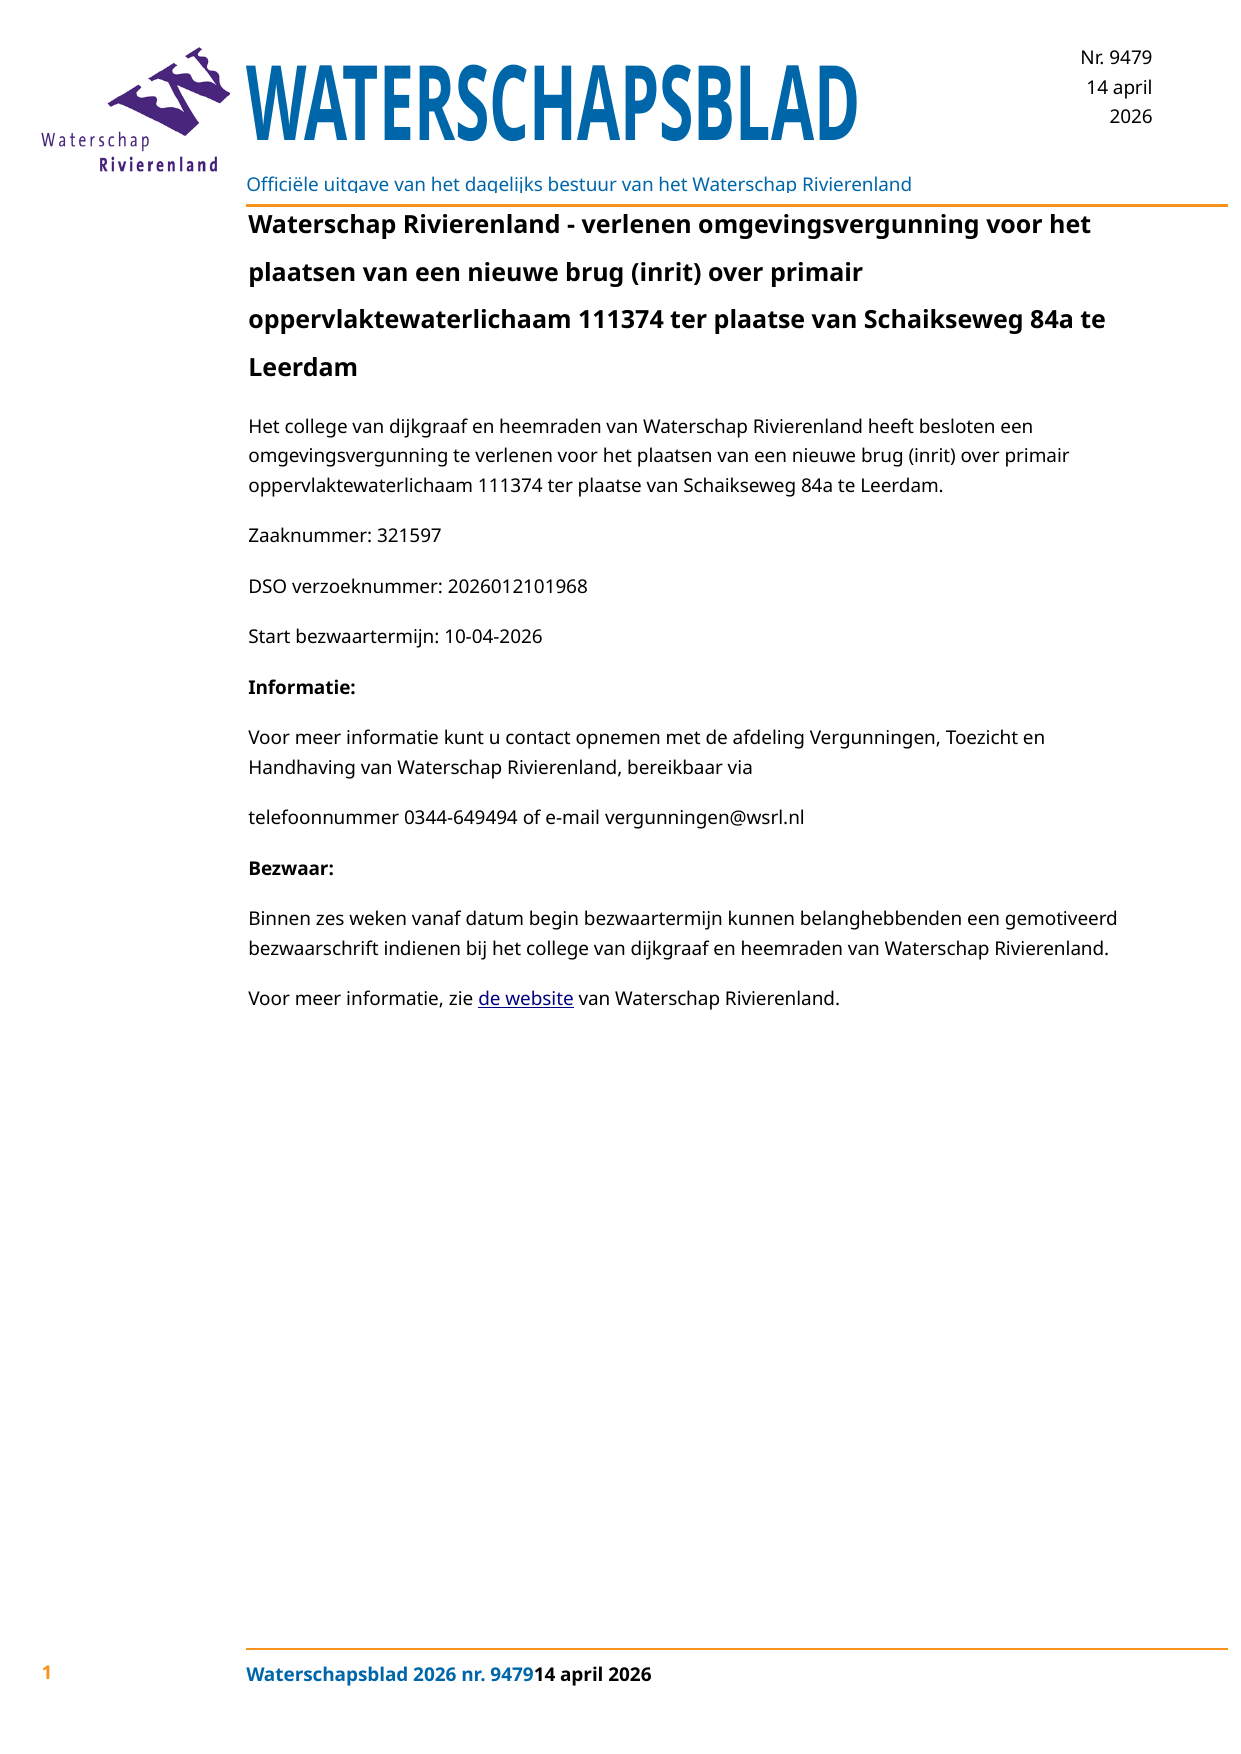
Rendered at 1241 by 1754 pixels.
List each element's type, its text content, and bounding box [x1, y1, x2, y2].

picture [41, 47, 231, 172]
text Het college van dijkgraaf en heemraden van Waterschap Rivierenland heeft besloten een omgevingsvergunning te verlenen voor het plaatsen van een nieuwe brug (inrit) over primair oppervlaktewaterlichaam 111374 ter plaatse van Schaikseweg 84a te Leerdam. [248, 413, 1152, 498]
text Binnen zes weken vanaf datum begin bezwaartermijn kunnen belanghebbenden een gemotiveerd bezwaarschrift indienen bij het college van dijkgraaf en heemraden van Waterschap Rivierenland. [248, 905, 1152, 961]
text Voor meer informatie kunt u contact opnemen met de afdeling Vergunningen, Toezicht en Handhaving van Waterschap Rivierenland, bereikbaar via [248, 724, 1152, 780]
text Zaaknummer: 321597 [248, 523, 1152, 548]
text Waterschap Rivierenland - verlenen omgevingsvergunning voor het plaatsen van een nieuwe brug (inrit) over primair oppervlaktewaterlichaam 111374 ter plaatse van Schaikseweg 84a te Leerdam [248, 207, 1152, 384]
text Bezwaar: [248, 855, 1152, 881]
text Start bezwaartermijn: 10-04-2026 [248, 623, 1152, 649]
text telefoonnummer 0344-649494 of e-mail vergunningen@wsrl.nl [248, 804, 1152, 830]
text DSO verzoeknummer: 2026012101968 [248, 573, 1152, 599]
text Voor meer informatie, zie de website van Waterschap Rivierenland. [248, 985, 1152, 1011]
text Informatie: [248, 674, 1152, 700]
